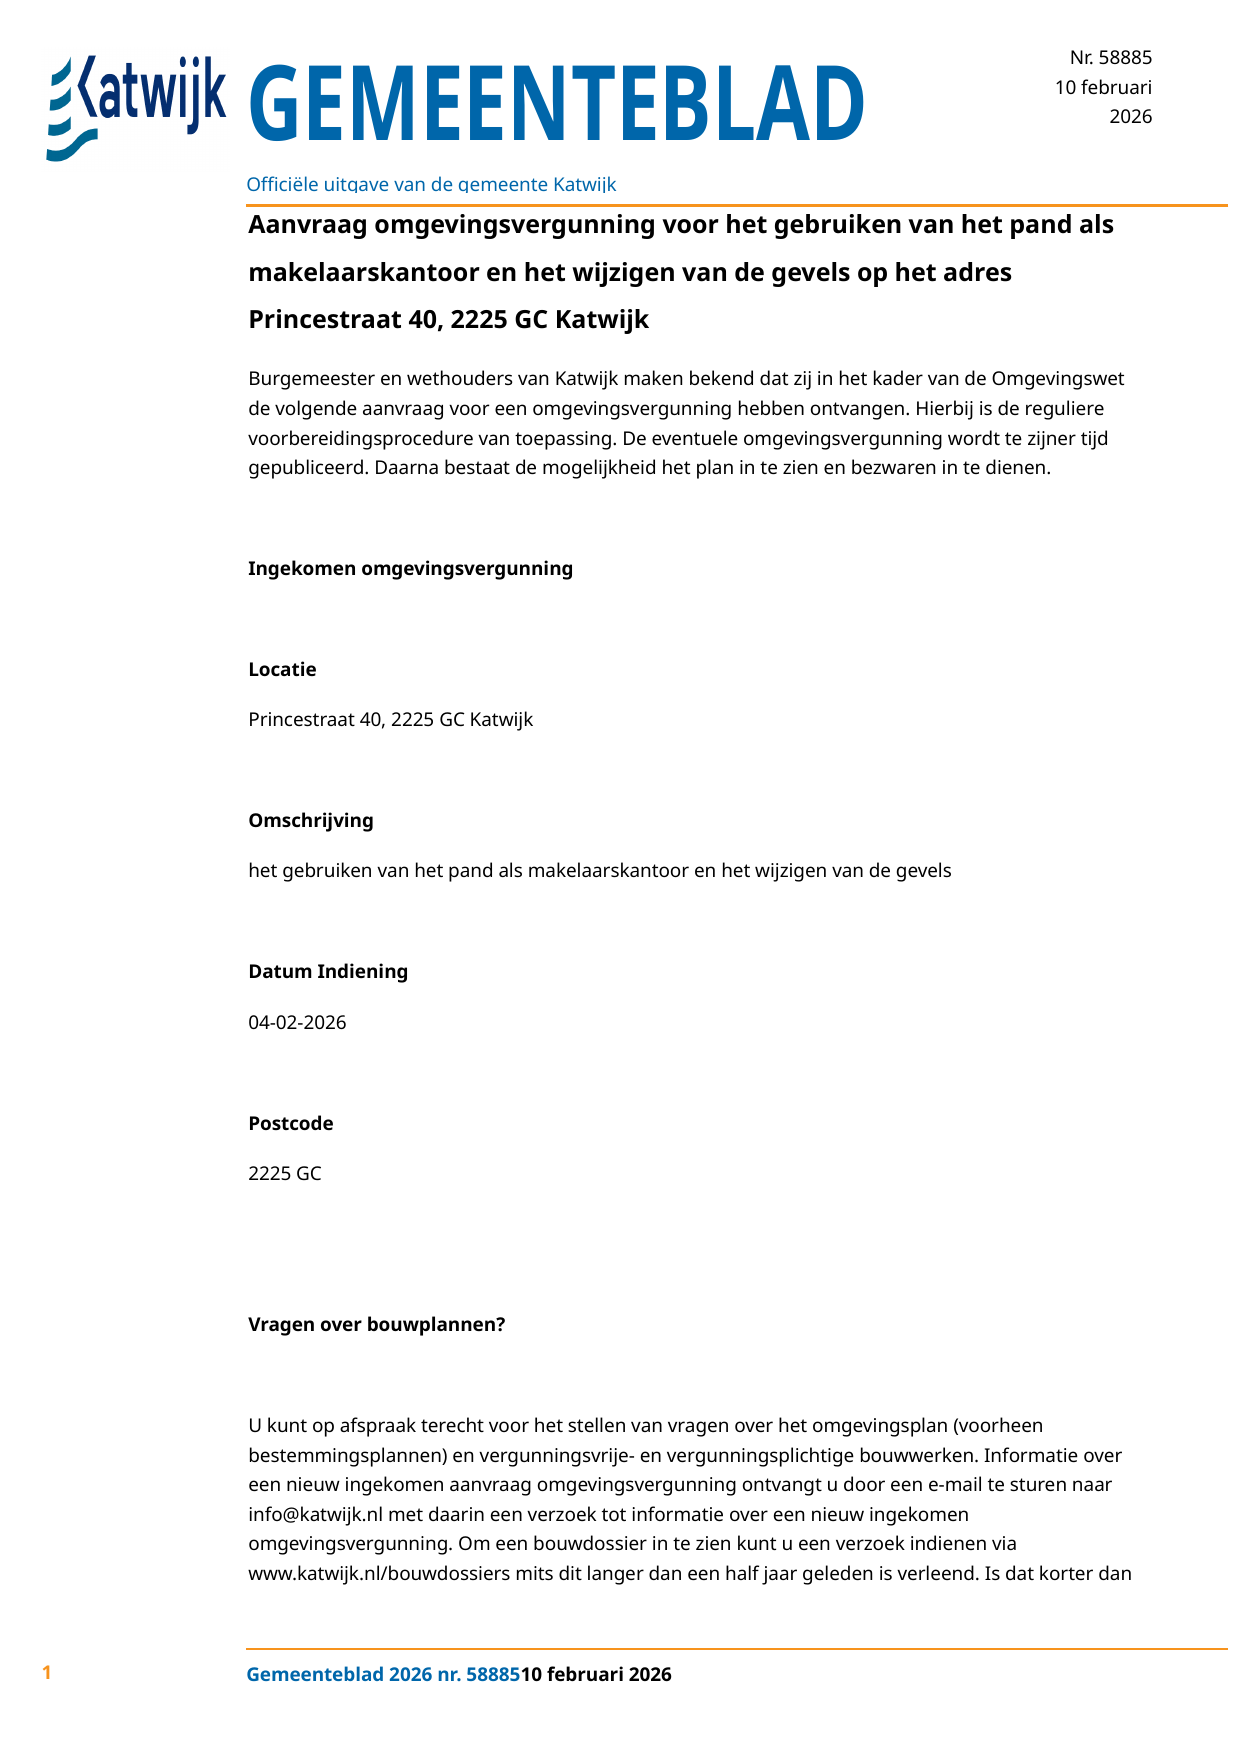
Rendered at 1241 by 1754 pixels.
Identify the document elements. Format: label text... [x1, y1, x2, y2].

text Locatie [248, 656, 1152, 682]
text Ingekomen omgevingsvergunning [248, 555, 1152, 581]
text Vragen over bouwplannen? [248, 1311, 1152, 1337]
text Aanvraag omgevingsvergunning voor het gebruiken van het pand als makelaarskantoor en het wijzigen van de gevels op het adres Princestraat 40, 2225 GC Katwijk [248, 207, 1152, 336]
text Postcode [248, 1110, 1152, 1135]
text het gebruiken van het pand als makelaarskantoor en het wijzigen van de gevels [248, 858, 1152, 883]
picture [41, 47, 231, 172]
text Omschrijving [248, 807, 1152, 833]
text Datum Indiening [248, 958, 1152, 984]
text 04-02-2026 [248, 1009, 1152, 1034]
text Princestraat 40, 2225 GC Katwijk [248, 706, 1152, 732]
text Burgemeester en wethouders van Katwijk maken bekend dat zij in het kader van de Omgevingswet de volgende aanvraag voor een omgevingsvergunning hebben ontvangen. Hierbij is de reguliere voorbereidingsprocedure van toepassing. De eventuele omgevingsvergunning wordt te zijner tijd gepubliceerd. Daarna bestaat de mogelijkheid het plan in te zien en bezwaren in te dienen. [248, 366, 1152, 480]
text 2225 GC [248, 1160, 1152, 1186]
text U kunt op afspraak terecht voor het stellen van vragen over het omgevingsplan (voorheen bestemmingsplannen) en vergunningsvrije- en vergunningsplichtige bouwwerken. Informatie over een nieuw ingekomen aanvraag omgevingsvergunning ontvangt u door een e-mail te sturen naar info@katwijk.nl met daarin een verzoek tot informatie over een nieuw ingekomen omgevingsvergunning. Om een bouwdossier in te zien kunt u een verzoek indienen via www.katwijk.nl/bouwdossiers mits dit langer dan een half jaar geleden is verleend. Is dat korter dan [248, 1412, 1152, 1586]
